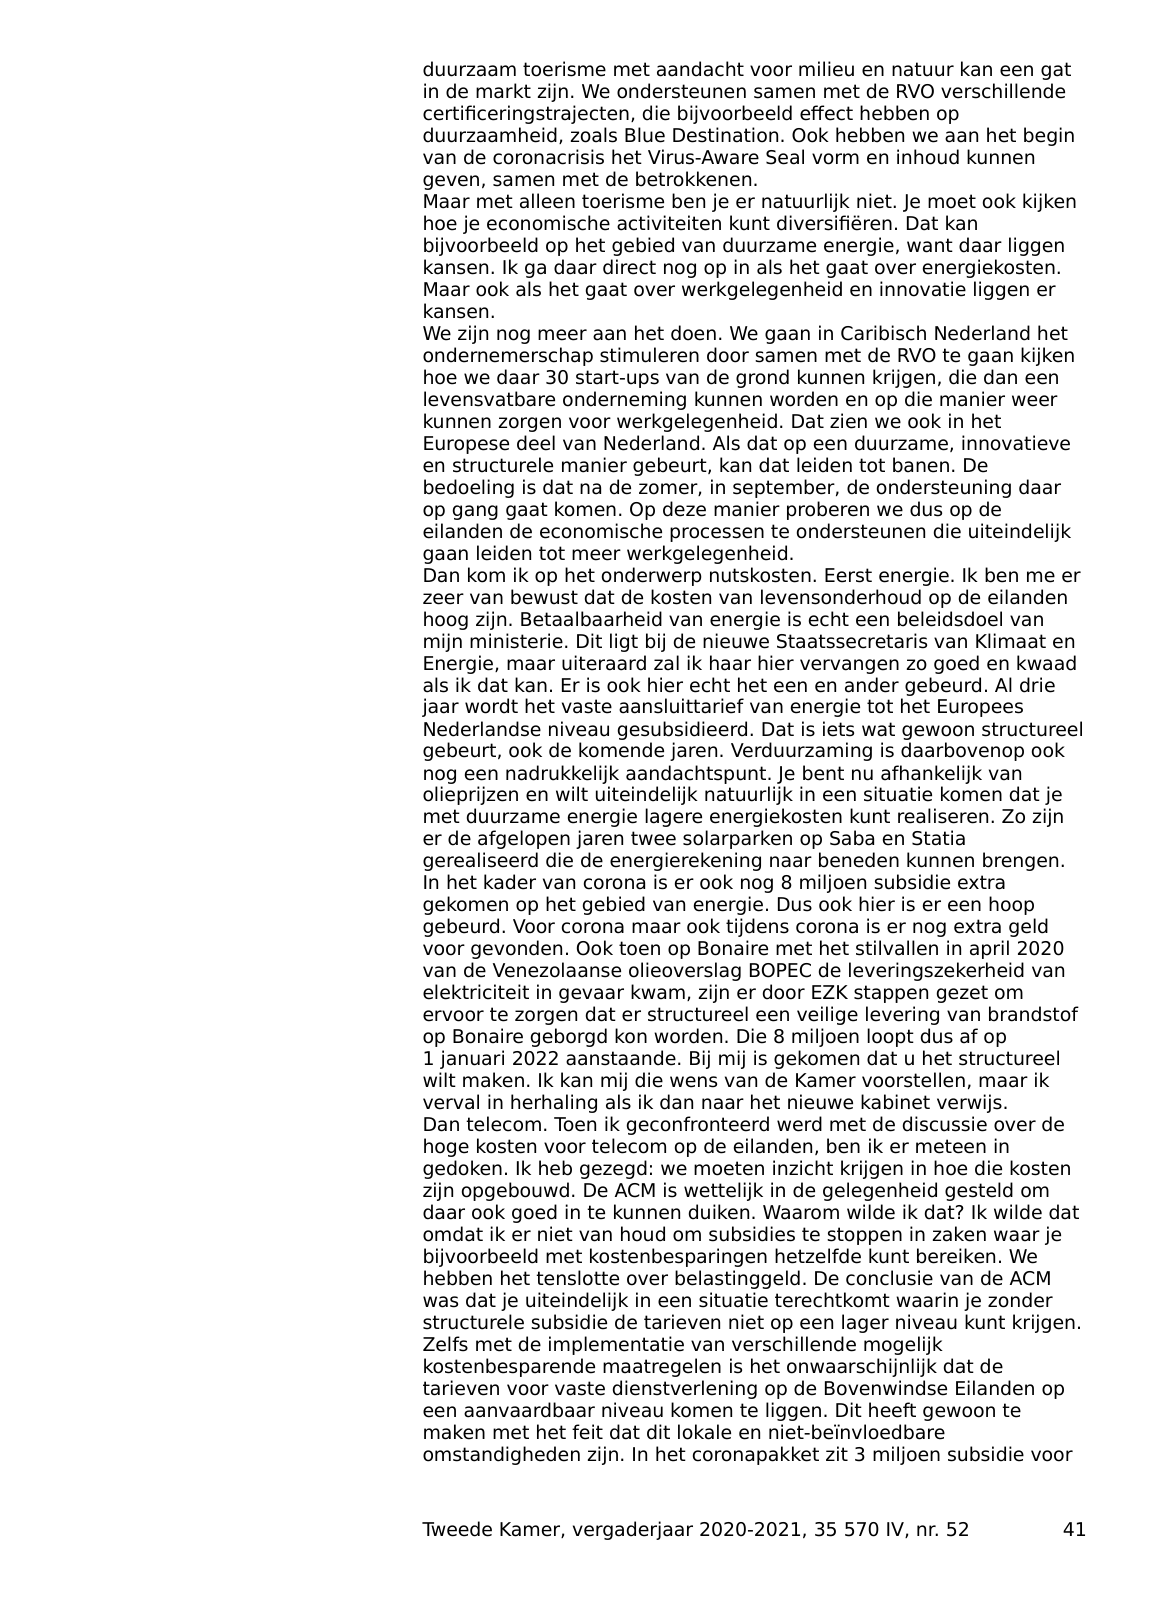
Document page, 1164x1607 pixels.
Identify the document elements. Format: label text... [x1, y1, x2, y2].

text In het kader van corona is er ook nog 8 miljoen subsidie extra gekomen op het gebied van energie. Dus ook hier is er een hoop gebeurd. Voor corona maar ook tijdens corona is er nog extra geld voor gevonden. Ook toen op Bonaire met het stilvallen in april 2020 van de Venezolaanse olieoverslag BOPEC de leveringszekerheid van elektriciteit in gevaar kwam, zijn er door EZK stappen gezet om ervoor te zorgen dat er structureel een veilige levering van brandstof op Bonaire geborgd kon worden. Die 8 miljoen loopt dus af op 1 januari 2022 aanstaande. Bij mij is gekomen dat u het structureel wilt maken. Ik kan mij die wens van de Kamer voorstellen, maar ik verval in herhaling als ik dan naar het nieuwe kabinet verwijs. [422, 872, 1087, 1114]
text Dan kom ik op het onderwerp nutskosten. Eerst energie. Ik ben me er zeer van bewust dat de kosten van levensonderhoud op de eilanden hoog zijn. Betaalbaarheid van energie is echt een beleidsdoel van mijn ministerie. Dit ligt bij de nieuwe Staatssecretaris van Klimaat en Energie, maar uiteraard zal ik haar hier vervangen zo goed en kwaad als ik dat kan. Er is ook hier echt het een en ander gebeurd. Al drie jaar wordt het vaste aansluittarief van energie tot het Europees Nederlandse niveau gesubsidieerd. Dat is iets wat gewoon structureel gebeurt, ook de komende jaren. Verduurzaming is daarbovenop ook nog een nadrukkelijk aandachtspunt. Je bent nu afhankelijk van olieprijzen en wilt uiteindelijk natuurlijk in een situatie komen dat je met duurzame energie lagere energiekosten kunt realiseren. Zo zijn er de afgelopen jaren twee solarparken op Saba en Statia gerealiseerd die de energierekening naar beneden kunnen brengen. [422, 564, 1087, 872]
text Maar met alleen toerisme ben je er natuurlijk niet. Je moet ook kijken hoe je economische activiteiten kunt diversifiëren. Dat kan bijvoorbeeld op het gebied van duurzame energie, want daar liggen kansen. Ik ga daar direct nog op in als het gaat over energiekosten. Maar ook als het gaat over werkgelegenheid en innovatie liggen er kansen. [422, 191, 1087, 323]
text We zijn nog meer aan het doen. We gaan in Caribisch Nederland het ondernemerschap stimuleren door samen met de RVO te gaan kijken hoe we daar 30 start-ups van de grond kunnen krijgen, die dan een levensvatbare onderneming kunnen worden en op die manier weer kunnen zorgen voor werkgelegenheid. Dat zien we ook in het Europese deel van Nederland. Als dat op een duurzame, innovatieve en structurele manier gebeurt, kan dat leiden tot banen. De bedoeling is dat na de zomer, in september, de ondersteuning daar op gang gaat komen. Op deze manier proberen we dus op de eilanden de economische processen te ondersteunen die uiteindelijk gaan leiden tot meer werkgelegenheid. [422, 323, 1087, 564]
text Dan telecom. Toen ik geconfronteerd werd met de discussie over de hoge kosten voor telecom op de eilanden, ben ik er meteen in gedoken. Ik heb gezegd: we moeten inzicht krijgen in hoe die kosten zijn opgebouwd. De ACM is wettelijk in de gelegenheid gesteld om daar ook goed in te kunnen duiken. Waarom wilde ik dat? Ik wilde dat omdat ik er niet van houd om subsidies te stoppen in zaken waar je bijvoorbeeld met kostenbesparingen hetzelfde kunt bereiken. We hebben het tenslotte over belastinggeld. De conclusie van de ACM was dat je uiteindelijk in een situatie terechtkomt waarin je zonder structurele subsidie de tarieven niet op een lager niveau kunt krijgen. Zelfs met de implementatie van verschillende mogelijk kostenbesparende maatregelen is het onwaarschijnlijk dat de tarieven voor vaste dienstverlening op de Bovenwindse Eilanden op een aanvaardbaar niveau komen te liggen. Dit heeft gewoon te maken met het feit dat dit lokale en niet-beïnvloedbare omstandigheden zijn. In het coronapakket zit 3 miljoen subsidie voor [422, 1114, 1087, 1466]
text duurzaam toerisme met aandacht voor milieu en natuur kan een gat in de markt zijn. We ondersteunen samen met de RVO verschillende certificeringstrajecten, die bijvoorbeeld effect hebben op duurzaamheid, zoals Blue Destination. Ook hebben we aan het begin van de coronacrisis het Virus-Aware Seal vorm en inhoud kunnen geven, samen met de betrokkenen. [422, 59, 1087, 191]
